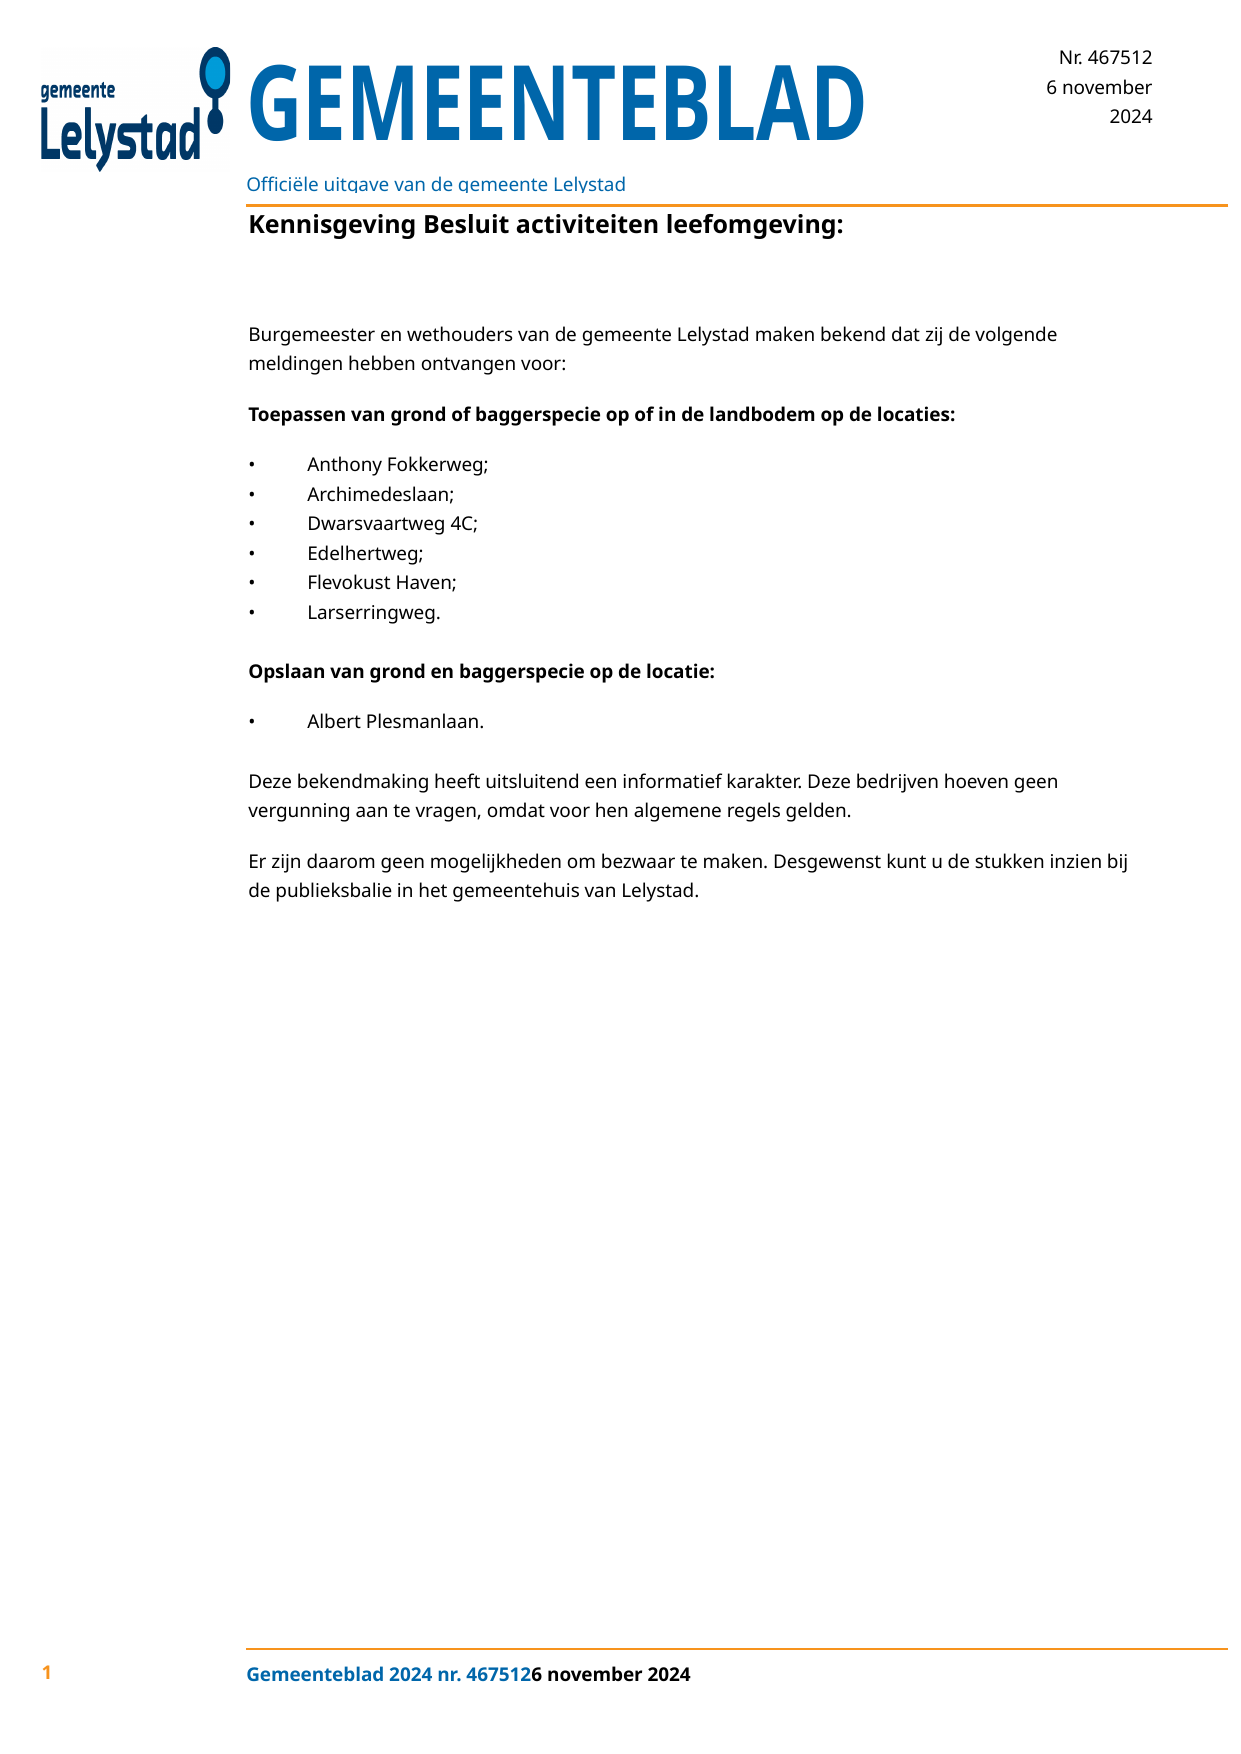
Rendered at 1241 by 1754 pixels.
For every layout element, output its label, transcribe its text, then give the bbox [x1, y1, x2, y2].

list Edelhertweg; [248, 540, 1152, 566]
list Dwarsvaartweg 4C; [248, 510, 1152, 536]
list Anthony Fokkerweg; [248, 451, 1152, 477]
list Flevokust Haven; [248, 569, 1152, 595]
text Deze bekendmaking heeft uitsluitend een informatief karakter. Deze bedrijven hoeven geen vergunning aan te vragen, omdat voor hen algemene regels gelden. [248, 768, 1152, 823]
text Kennisgeving Besluit activiteiten leefomgeving: [248, 207, 1152, 241]
text Opslaan van grond en baggerspecie op de locatie: [248, 658, 1152, 684]
text Toepassen van grond of baggerspecie op of in de landbodem op de locaties: [248, 401, 1152, 426]
picture [41, 47, 231, 172]
list Larserringweg. [248, 599, 1152, 625]
text Burgemeester en wethouders van de gemeente Lelystad maken bekend dat zij de volgende meldingen hebben ontvangen voor: [248, 321, 1152, 376]
list Archimedeslaan; [248, 481, 1152, 506]
text Er zijn daarom geen mogelijkheden om bezwaar te maken. Desgewenst kunt u de stukken inzien bij de publieksbalie in het gemeentehuis van Lelystad. [248, 848, 1152, 903]
list Albert Plesmanlaan. [248, 709, 1152, 734]
